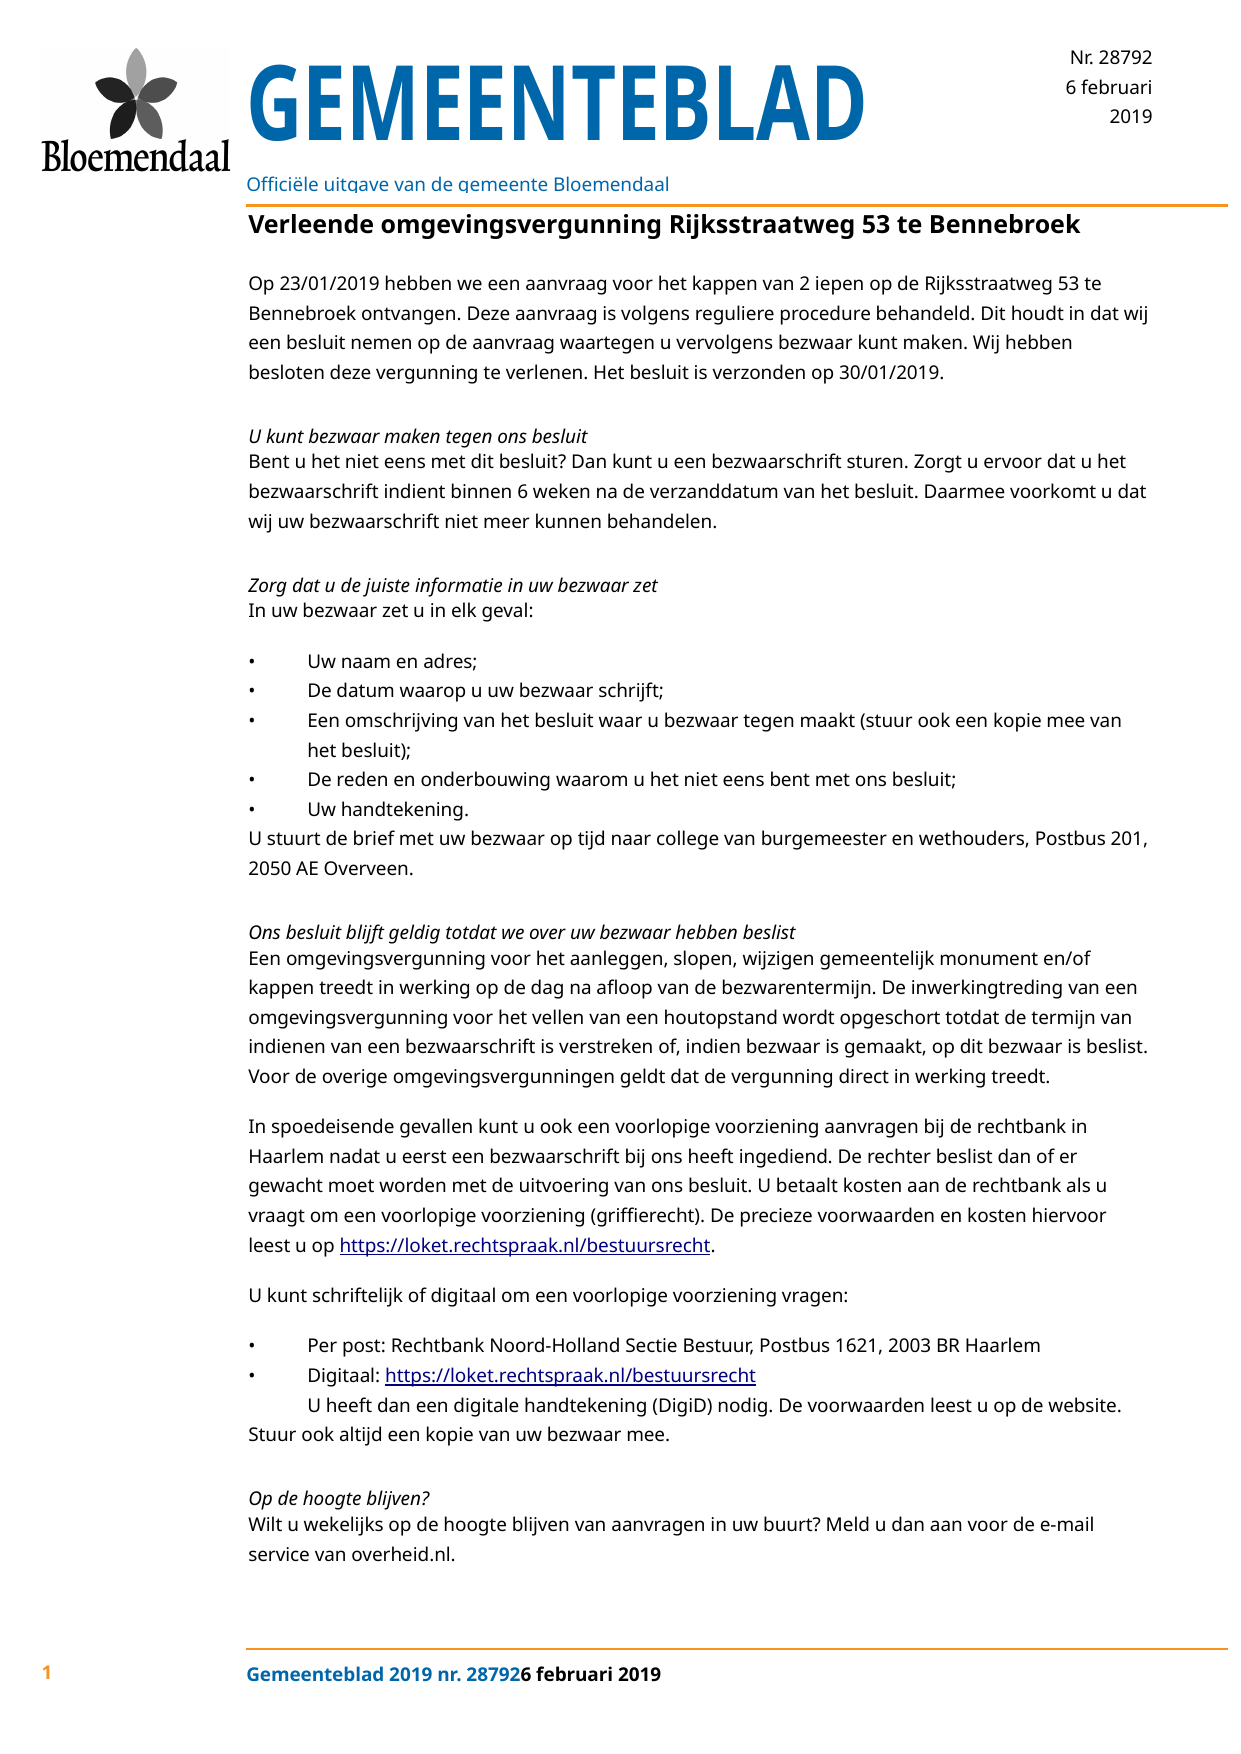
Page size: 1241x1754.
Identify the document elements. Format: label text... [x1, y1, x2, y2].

text Bent u het niet eens met dit besluit? Dan kunt u een bezwaarschrift sturen. Zorgt u ervoor dat u het bezwaarschrift indient binnen 6 weken na de verzanddatum van het besluit. Daarmee voorkomt u dat wij uw bezwaarschrift niet meer kunnen behandelen. [248, 449, 1152, 534]
list Uw handtekening. [248, 796, 1152, 822]
list U heeft dan een digitale handtekening (DigiD) nodig. De voorwaarden leest u op de website. [248, 1392, 1152, 1418]
text Stuur ook altijd een kopie van uw bezwaar mee. [248, 1421, 1152, 1447]
text U kunt schriftelijk of digitaal om een voorlopige voorziening vragen: [248, 1282, 1152, 1308]
text Op 23/01/2019 hebben we een aanvraag voor het kappen van 2 iepen op de Rijksstraatweg 53 te Bennebroek ontvangen. Deze aanvraag is volgens reguliere procedure behandeld. Dit houdt in dat wij een besluit nemen op de aanvraag waartegen u vervolgens bezwaar kunt maken. Wij hebben besloten deze vergunning te verlenen. Het besluit is verzonden op 30/01/2019. [248, 270, 1152, 385]
text U stuurt de brief met uw bezwaar op tijd naar college van burgemeester en wethouders, Postbus 201, 2050 AE Overveen. [248, 826, 1152, 881]
text Verleende omgevingsvergunning Rijksstraatweg 53 te Bennebroek [248, 207, 1152, 241]
picture [41, 47, 231, 172]
text Ons besluit blijft geldig totdat we over uw bezwaar hebben beslist [248, 919, 1152, 945]
list Digitaal: https://loket.rechtspraak.nl/bestuursrecht [248, 1362, 1152, 1388]
text Een omgevingsvergunning voor het aanleggen, slopen, wijzigen gemeentelijk monument en/of kappen treedt in werking op de dag na afloop van de bezwarentermijn. De inwerkingtreding van een omgevingsvergunning voor het vellen van een houtopstand wordt opgeschort totdat de termijn van indienen van een bezwaarschrift is verstreken of, indien bezwaar is gemaakt, op dit bezwaar is beslist. Voor de overige omgevingsvergunningen geldt dat de vergunning direct in werking treedt. [248, 945, 1152, 1089]
text Wilt u wekelijks op de hoogte blijven van aanvragen in uw buurt? Meld u dan aan voor de e-mail service van overheid.nl. [248, 1511, 1152, 1566]
list De datum waarop u uw bezwaar schrijft; [248, 678, 1152, 703]
list De reden en onderbouwing waarom u het niet eens bent met ons besluit; [248, 766, 1152, 792]
list Een omschrijving van het besluit waar u bezwaar tegen maakt (stuur ook een kopie mee van het besluit); [248, 707, 1152, 762]
text Zorg dat u de juiste informatie in uw bezwaar zet [248, 572, 1152, 598]
text Op de hoogte blijven? [248, 1485, 1152, 1511]
text In uw bezwaar zet u in elk geval: [248, 598, 1152, 623]
text U kunt bezwaar maken tegen ons besluit [248, 423, 1152, 449]
list Uw naam en adres; [248, 648, 1152, 674]
text In spoedeisende gevallen kunt u ook een voorlopige voorziening aanvragen bij de rechtbank in Haarlem nadat u eerst een bezwaarschrift bij ons heeft ingediend. De rechter beslist dan of er gewacht moet worden met de uitvoering van ons besluit. U betaalt kosten aan de rechtbank als u vraagt om een voorlopige voorziening (griffierecht). De precieze voorwaarden en kosten hiervoor leest u op https://loket.rechtspraak.nl/bestuursrecht. [248, 1113, 1152, 1258]
list Per post: Rechtbank Noord-Holland Sectie Bestuur, Postbus 1621, 2003 BR Haarlem [248, 1333, 1152, 1358]
